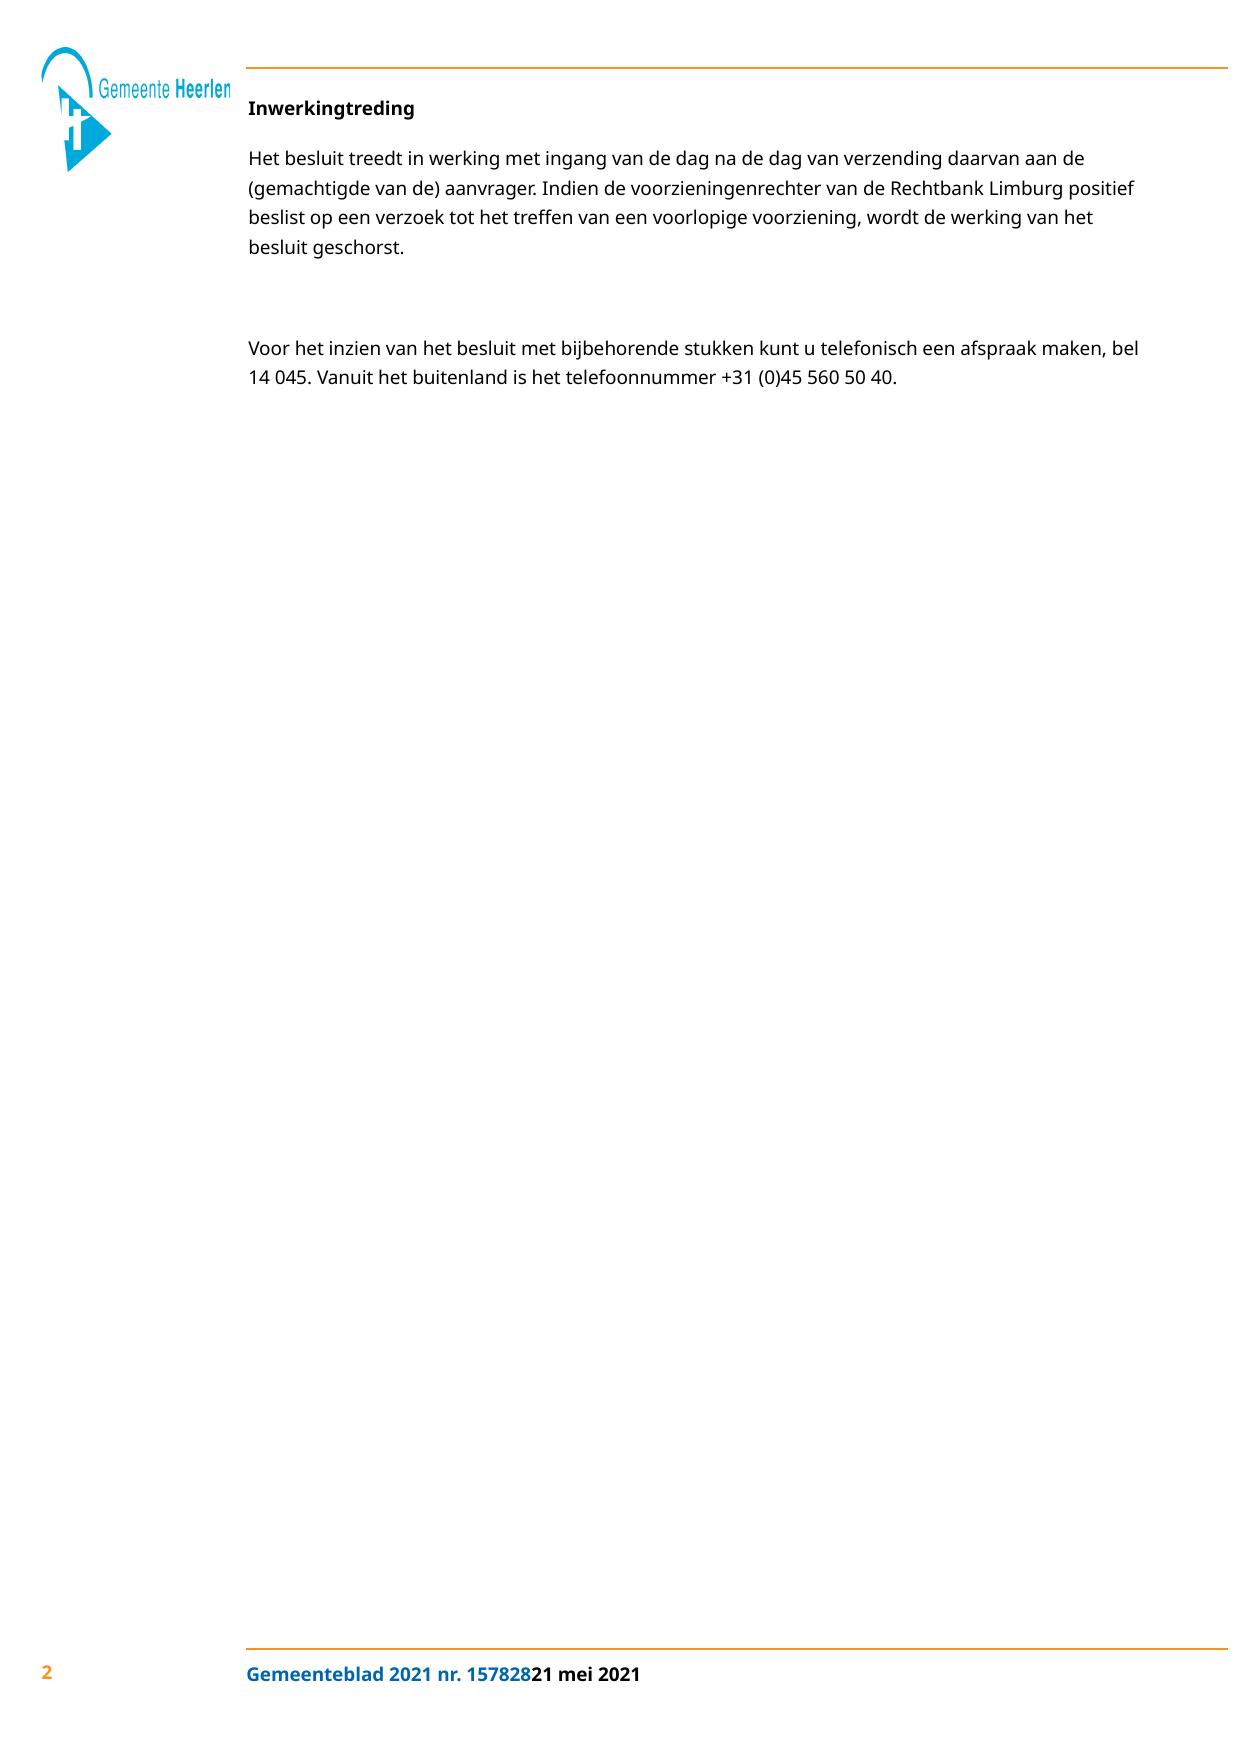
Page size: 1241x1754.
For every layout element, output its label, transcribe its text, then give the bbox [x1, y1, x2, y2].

picture [41, 47, 59, 70]
text Voor het inzien van het besluit met bijbehorende stukken kunt u telefonisch een afspraak maken, bel 14 045. Vanuit het buitenland is het telefoonnummer +31 (0)45 560 50 40. [248, 335, 1152, 390]
text Inwerkingtreding [248, 95, 1152, 121]
text Het besluit treedt in werking met ingang van de dag na de dag van verzending daarvan aan de (gemachtigde van de) aanvrager. Indien de voorzieningenrechter van de Rechtbank Limburg positief beslist op een verzoek tot het treffen van een voorlopige voorziening, wordt de werking van het besluit geschorst. [248, 145, 1152, 260]
picture [41, 47, 231, 172]
